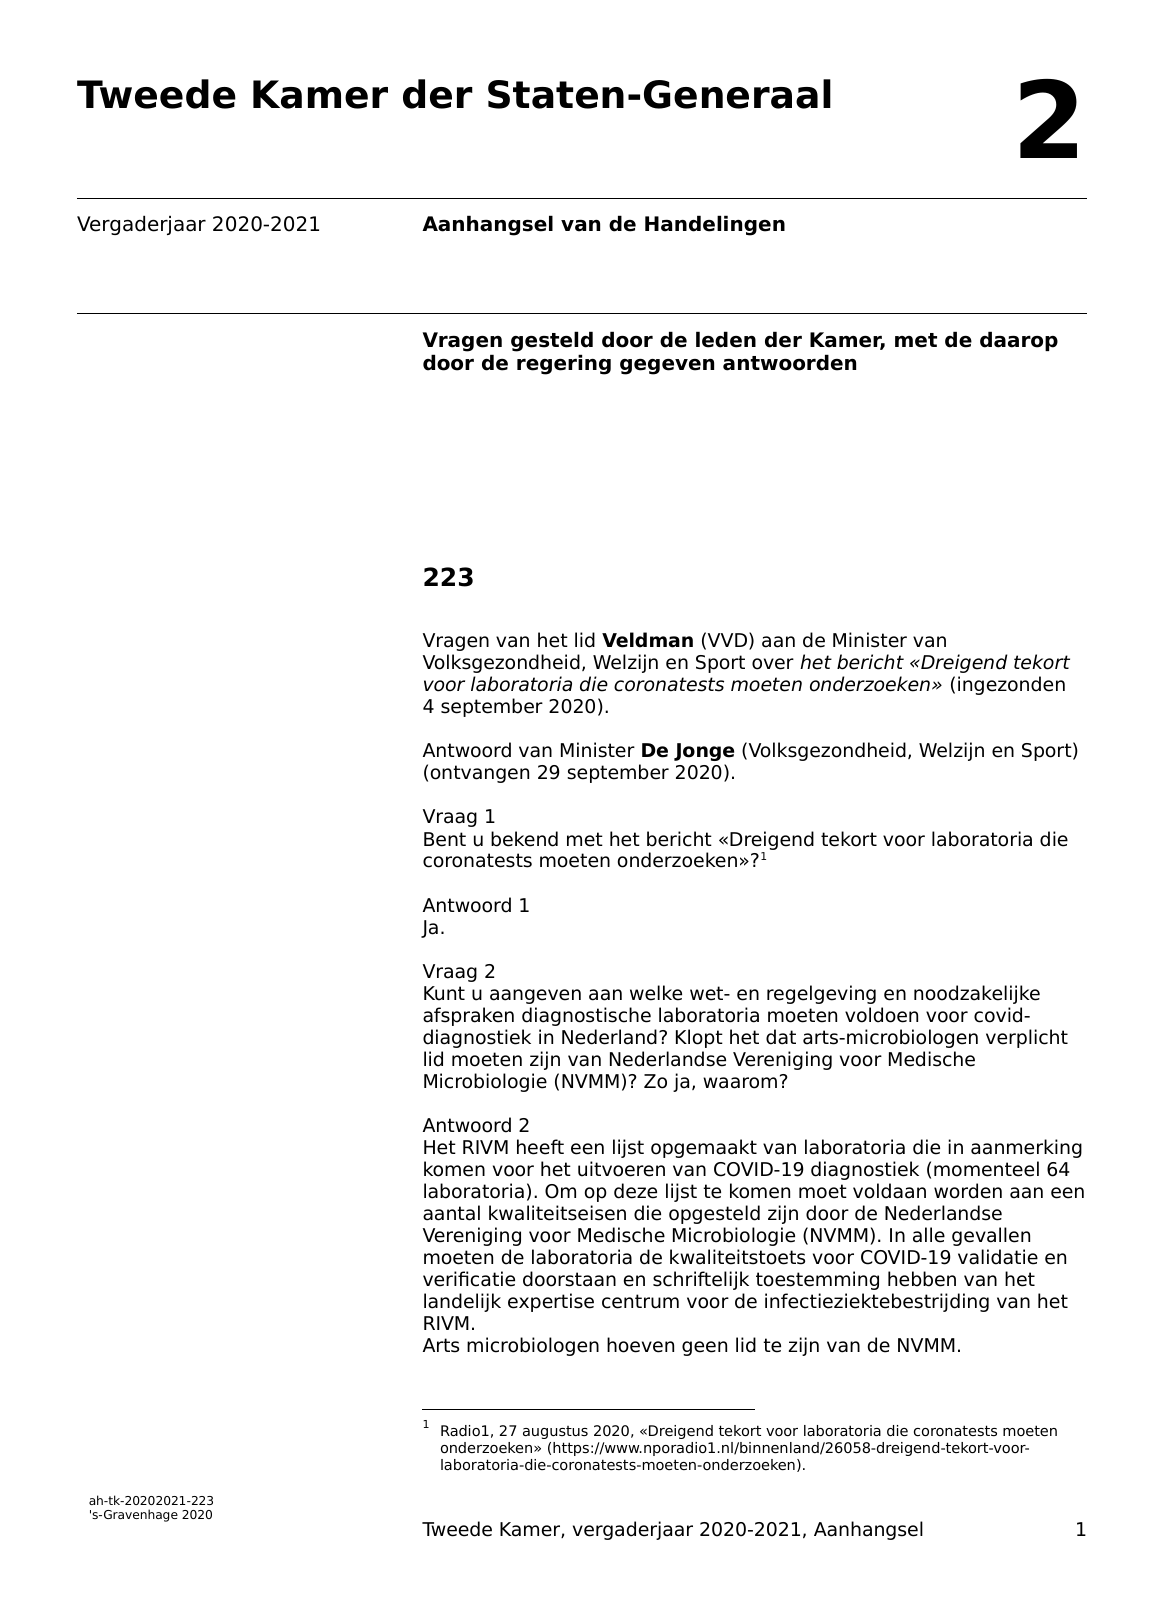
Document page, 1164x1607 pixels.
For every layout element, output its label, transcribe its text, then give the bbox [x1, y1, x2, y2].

text ah-tk-20202021-223 [88, 1494, 323, 1508]
text Bent u bekend met het bericht «Dreigend tekort voor laboratoria die coronatests moeten onderzoeken»? [422, 828, 1087, 872]
text Antwoord 2 [422, 1115, 1087, 1137]
text Kunt u aangeven aan welke wet- en regelgeving en noodzakelijke afspraken diagnostische laboratoria moeten voldoen voor covid-diagnostiek in Nederland? Klopt het dat arts-microbiologen verplicht lid moeten zijn van Nederlandse Vereniging voor Medische Microbiologie (NVMM)? Zo ja, waarom? [422, 983, 1087, 1093]
text Radio1, 27 augustus 2020, «Dreigend tekort voor laboratoria die coronatests moeten onderzoeken» (https://www.nporadio1.nl/binnenland/26058-dreigend-tekort-voor-laboratoria-die-coronatests-moeten-onderzoeken). [422, 1418, 1087, 1474]
text 223 [422, 563, 1087, 592]
text Ja. [422, 917, 1087, 938]
table_cell Aanhangsel van de Handelingen [422, 199, 1087, 313]
table_header Tweede Kamer der Staten-Generaal [77, 59, 886, 198]
text Vragen van het lid Veldman (VVD) aan de Minister van Volksgezondheid, Welzijn en Sport over het bericht «Dreigend tekort voor laboratoria die coronatests moeten onderzoeken» (ingezonden 4 september 2020). [422, 630, 1087, 718]
table_cell Vergaderjaar 2020-2021 [77, 199, 422, 313]
text Antwoord van Minister De Jonge (Volksgezondheid, Welzijn en Sport) (ontvangen 29 september 2020). [422, 740, 1087, 784]
table_cell Vragen gesteld door de leden der Kamer, met de daarop door de regering gegeven antwoorden [422, 314, 1087, 375]
table_header 2 [886, 59, 1087, 198]
text Vraag 2 [422, 961, 1087, 983]
text Vraag 1 [422, 806, 1087, 828]
text Antwoord 1 [422, 894, 1087, 917]
table_cell [77, 314, 422, 375]
text Arts microbiologen hoeven geen lid te zijn van de NVMM. [422, 1334, 1087, 1357]
text Het RIVM heeft een lijst opgemaakt van laboratoria die in aanmerking komen voor het uitvoeren van COVID-19 diagnostiek (momenteel 64 laboratoria). Om op deze lijst te komen moet voldaan worden aan een aantal kwaliteitseisen die opgesteld zijn door de Nederlandse Vereniging voor Medische Microbiologie (NVMM). In alle gevallen moeten de laboratoria de kwaliteitstoets voor COVID-19 validatie en verificatie doorstaan en schriftelijk toestemming hebben van het landelijk expertise centrum voor de infectieziektebestrijding van het RIVM. [422, 1137, 1087, 1334]
text 's-Gravenhage 2020 [88, 1508, 323, 1522]
